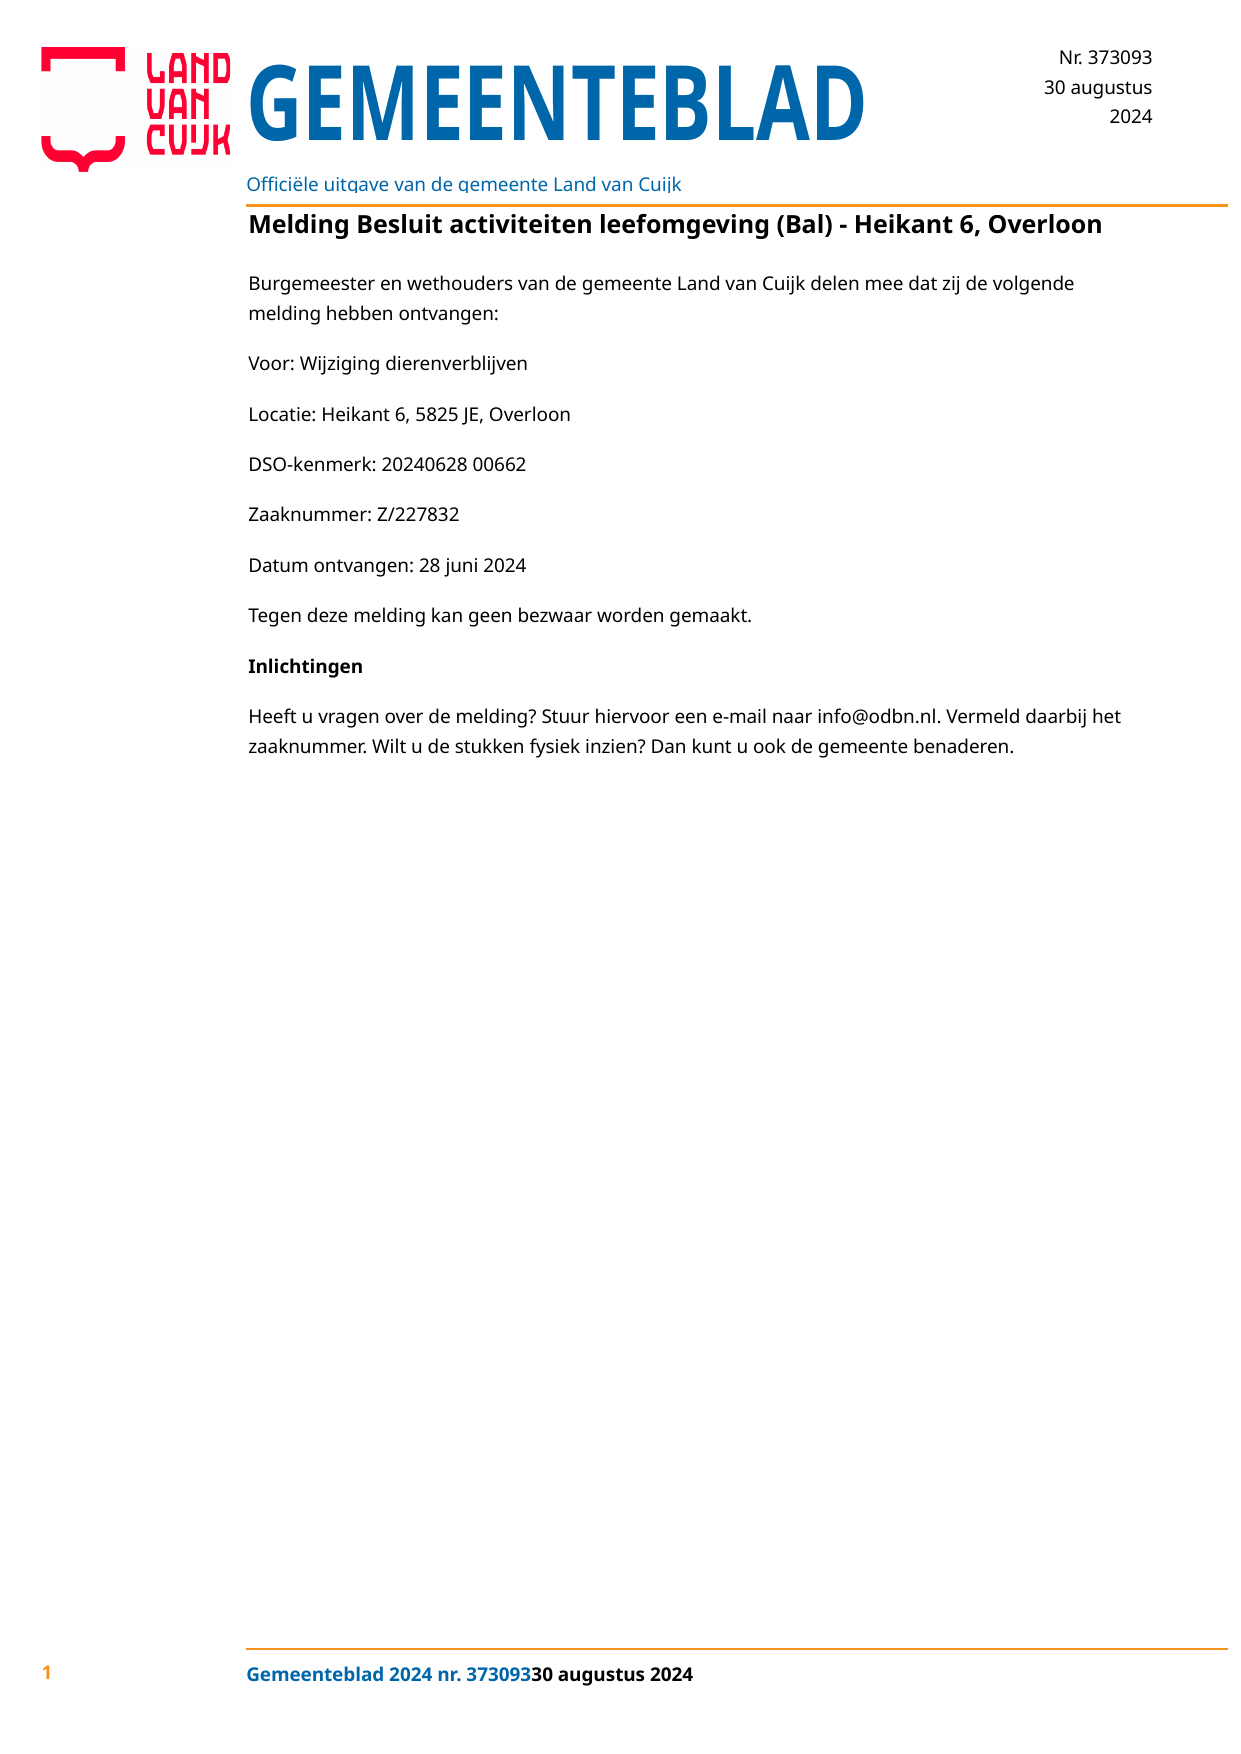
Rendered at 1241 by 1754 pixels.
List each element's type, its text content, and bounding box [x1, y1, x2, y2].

text Datum ontvangen: 28 juni 2024 [248, 552, 1152, 578]
text Burgemeester en wethouders van de gemeente Land van Cuijk delen mee dat zij de volgende melding hebben ontvangen: [248, 270, 1152, 326]
text Voor: Wijziging dierenverblijven [248, 350, 1152, 376]
text Tegen deze melding kan geen bezwaar worden gemaakt. [248, 602, 1152, 628]
text Zaaknummer: Z/227832 [248, 502, 1152, 527]
text Inlichtingen [248, 653, 1152, 678]
text Melding Besluit activiteiten leefomgeving (Bal) - Heikant 6, Overloon [248, 207, 1152, 241]
text Locatie: Heikant 6, 5825 JE, Overloon [248, 401, 1152, 426]
picture [41, 47, 231, 172]
text DSO-kenmerk: 20240628 00662 [248, 451, 1152, 477]
text Heeft u vragen over de melding? Stuur hiervoor een e-mail naar info@odbn.nl. Vermeld daarbij het zaaknummer. Wilt u de stukken fysiek inzien? Dan kunt u ook de gemeente benaderen. [248, 703, 1152, 758]
